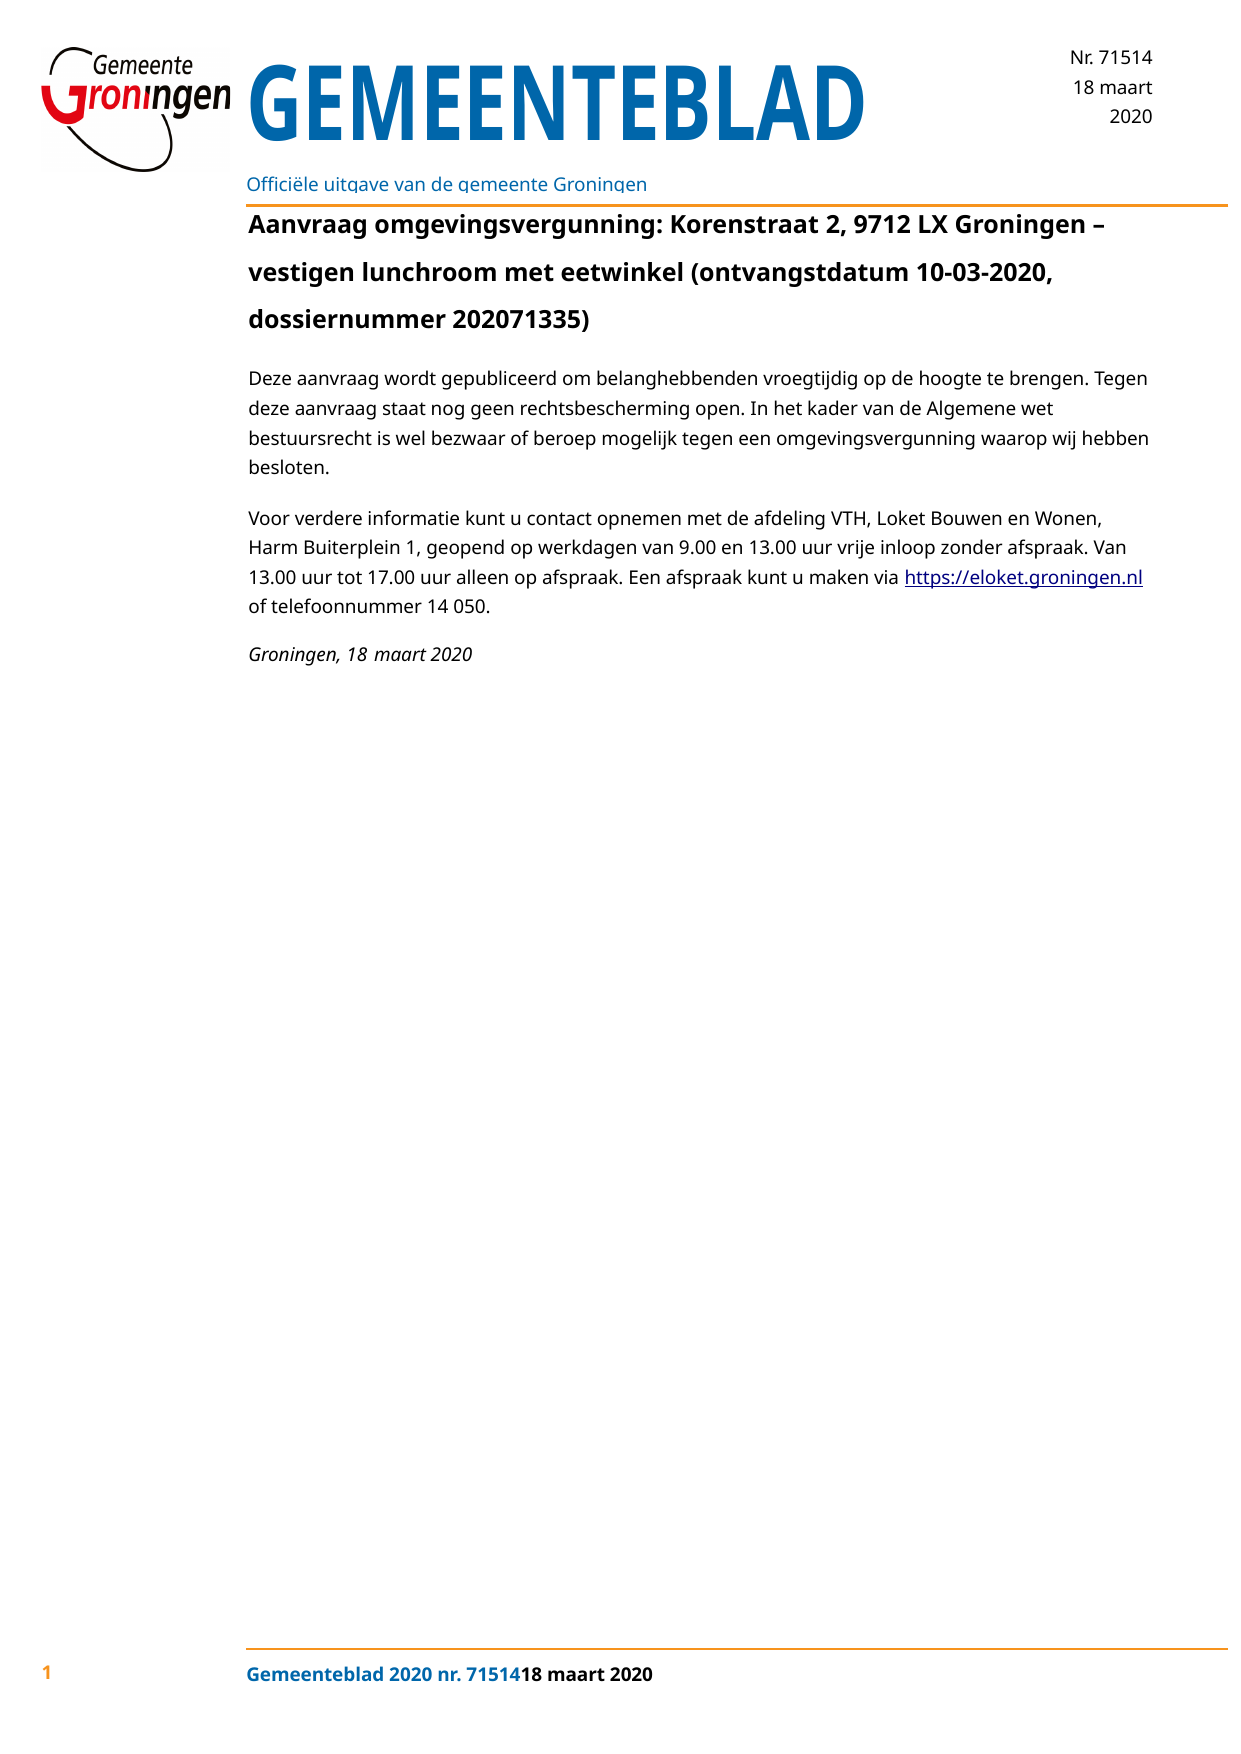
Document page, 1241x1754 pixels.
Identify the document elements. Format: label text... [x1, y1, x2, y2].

picture [41, 47, 231, 172]
text Voor verdere informatie kunt u contact opnemen met de afdeling VTH, Loket Bouwen en Wonen, Harm Buiterplein 1, geopend op werkdagen van 9.00 en 13.00 uur vrije inloop zonder afspraak. Van 13.00 uur tot 17.00 uur alleen op afspraak. Een afspraak kunt u maken via https://eloket.groningen.nl of telefoonnummer 14 050. [248, 505, 1152, 619]
text Aanvraag omgevingsvergunning: Korenstraat 2, 9712 LX Groningen – vestigen lunchroom met eetwinkel (ontvangstdatum 10-03-2020, dossiernummer 202071335) [248, 207, 1152, 336]
text Deze aanvraag wordt gepubliceerd om belanghebbenden vroegtijdig op de hoogte te brengen. Tegen deze aanvraag staat nog geen rechtsbescherming open. In het kader van de Algemene wet bestuursrecht is wel bezwaar of beroep mogelijk tegen een omgevingsvergunning waarop wij hebben besloten. [248, 366, 1152, 480]
text Groningen, 18 maart 2020 [248, 641, 1152, 667]
